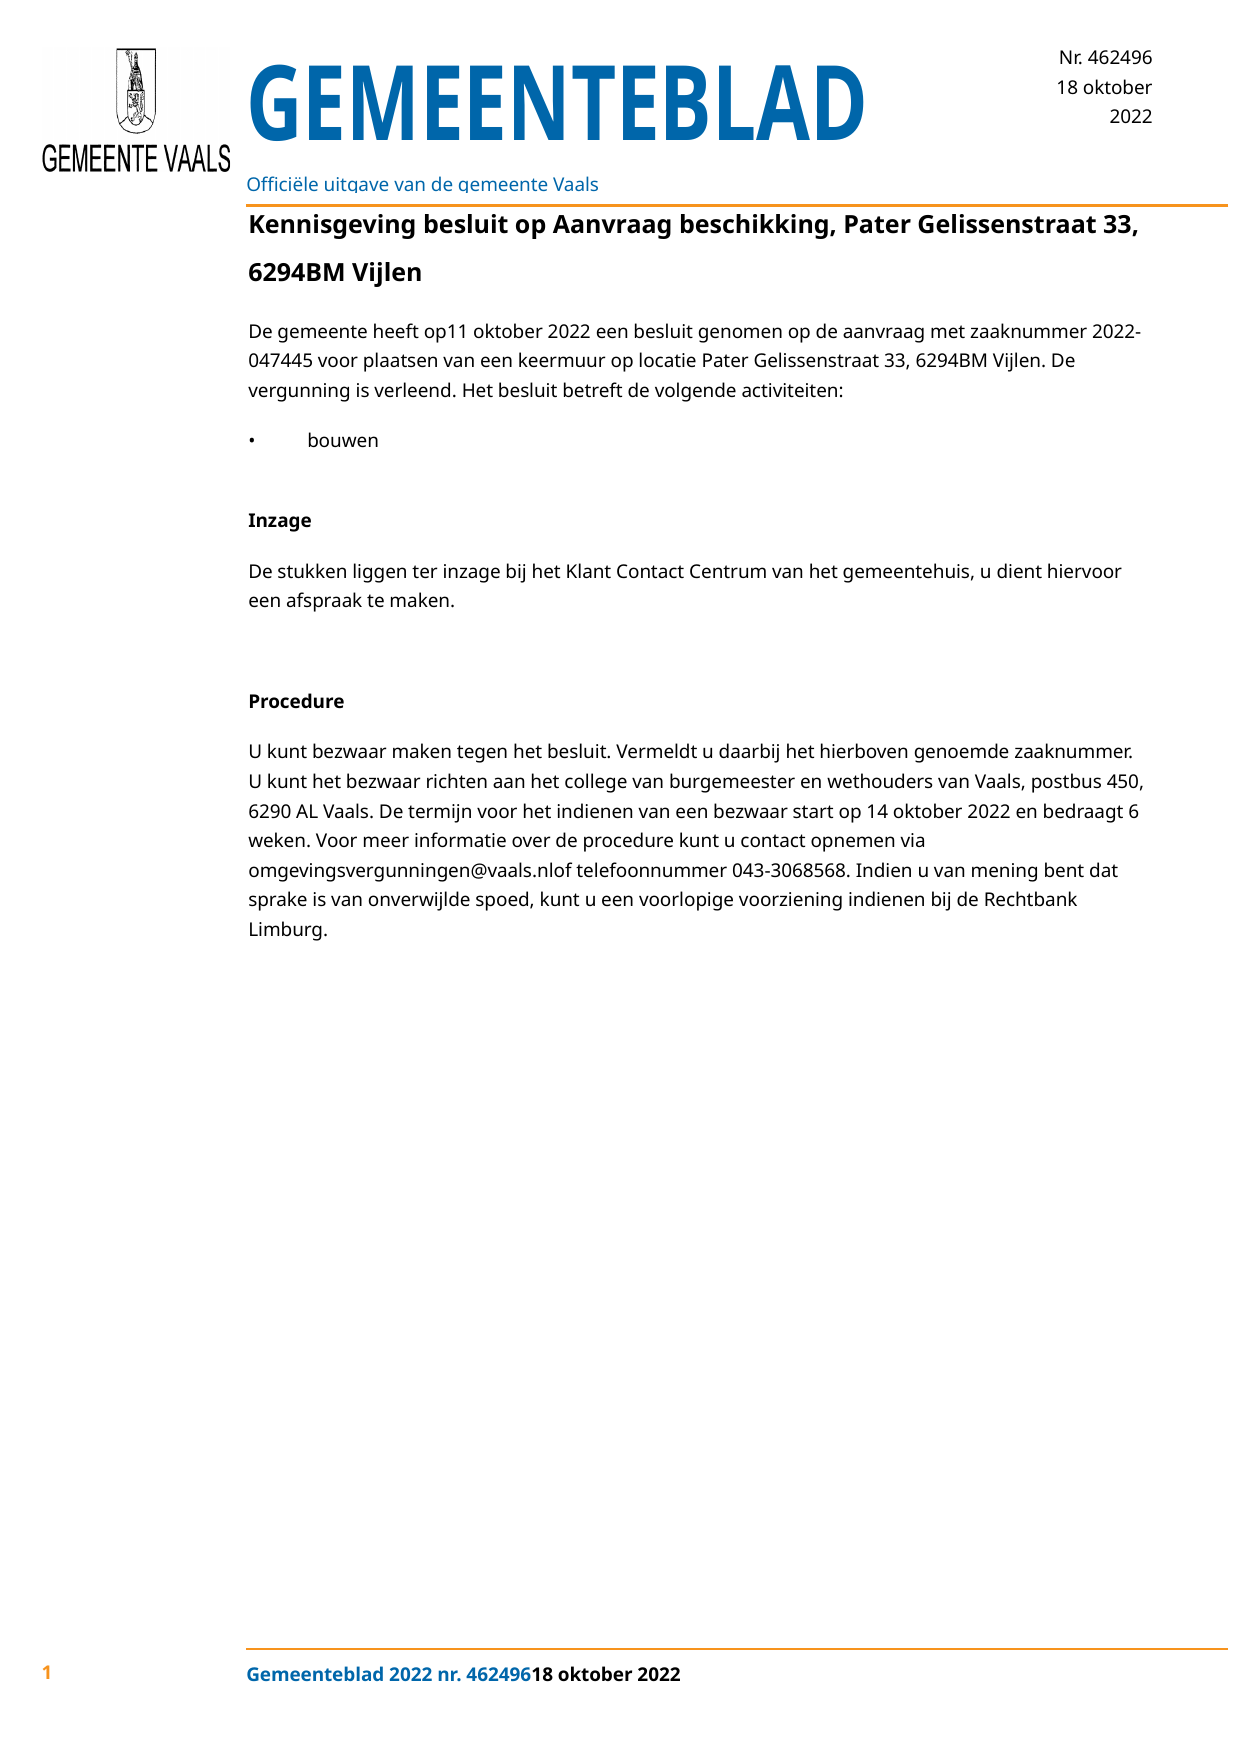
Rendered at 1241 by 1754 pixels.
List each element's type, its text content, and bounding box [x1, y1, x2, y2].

text Kennisgeving besluit op Aanvraag beschikking, Pater Gelissenstraat 33, 6294BM Vijlen [248, 207, 1152, 288]
text De stukken liggen ter inzage bij het Klant Contact Centrum van het gemeentehuis, u dient hiervoor een afspraak te maken. [248, 558, 1152, 613]
text Procedure [248, 688, 1152, 714]
list bouwen [248, 427, 1152, 453]
text Inzage [248, 507, 1152, 533]
picture [41, 47, 231, 172]
text De gemeente heeft op11 oktober 2022 een besluit genomen op de aanvraag met zaaknummer 2022-047445 voor plaatsen van een keermuur op locatie Pater Gelissenstraat 33, 6294BM Vijlen. De vergunning is verleend. Het besluit betreft de volgende activiteiten: [248, 318, 1152, 403]
text U kunt bezwaar maken tegen het besluit. Vermeldt u daarbij het hierboven genoemde zaaknummer. U kunt het bezwaar richten aan het college van burgemeester en wethouders van Vaals, postbus 450, 6290 AL Vaals. De termijn voor het indienen van een bezwaar start op 14 oktober 2022 en bedraagt 6 weken. Voor meer informatie over de procedure kunt u contact opnemen via omgevingsvergunningen@vaals.nlof telefoonnummer 043-3068568. Indien u van mening bent dat sprake is van onverwijlde spoed, kunt u een voorlopige voorziening indienen bij de Rechtbank Limburg. [248, 739, 1152, 942]
